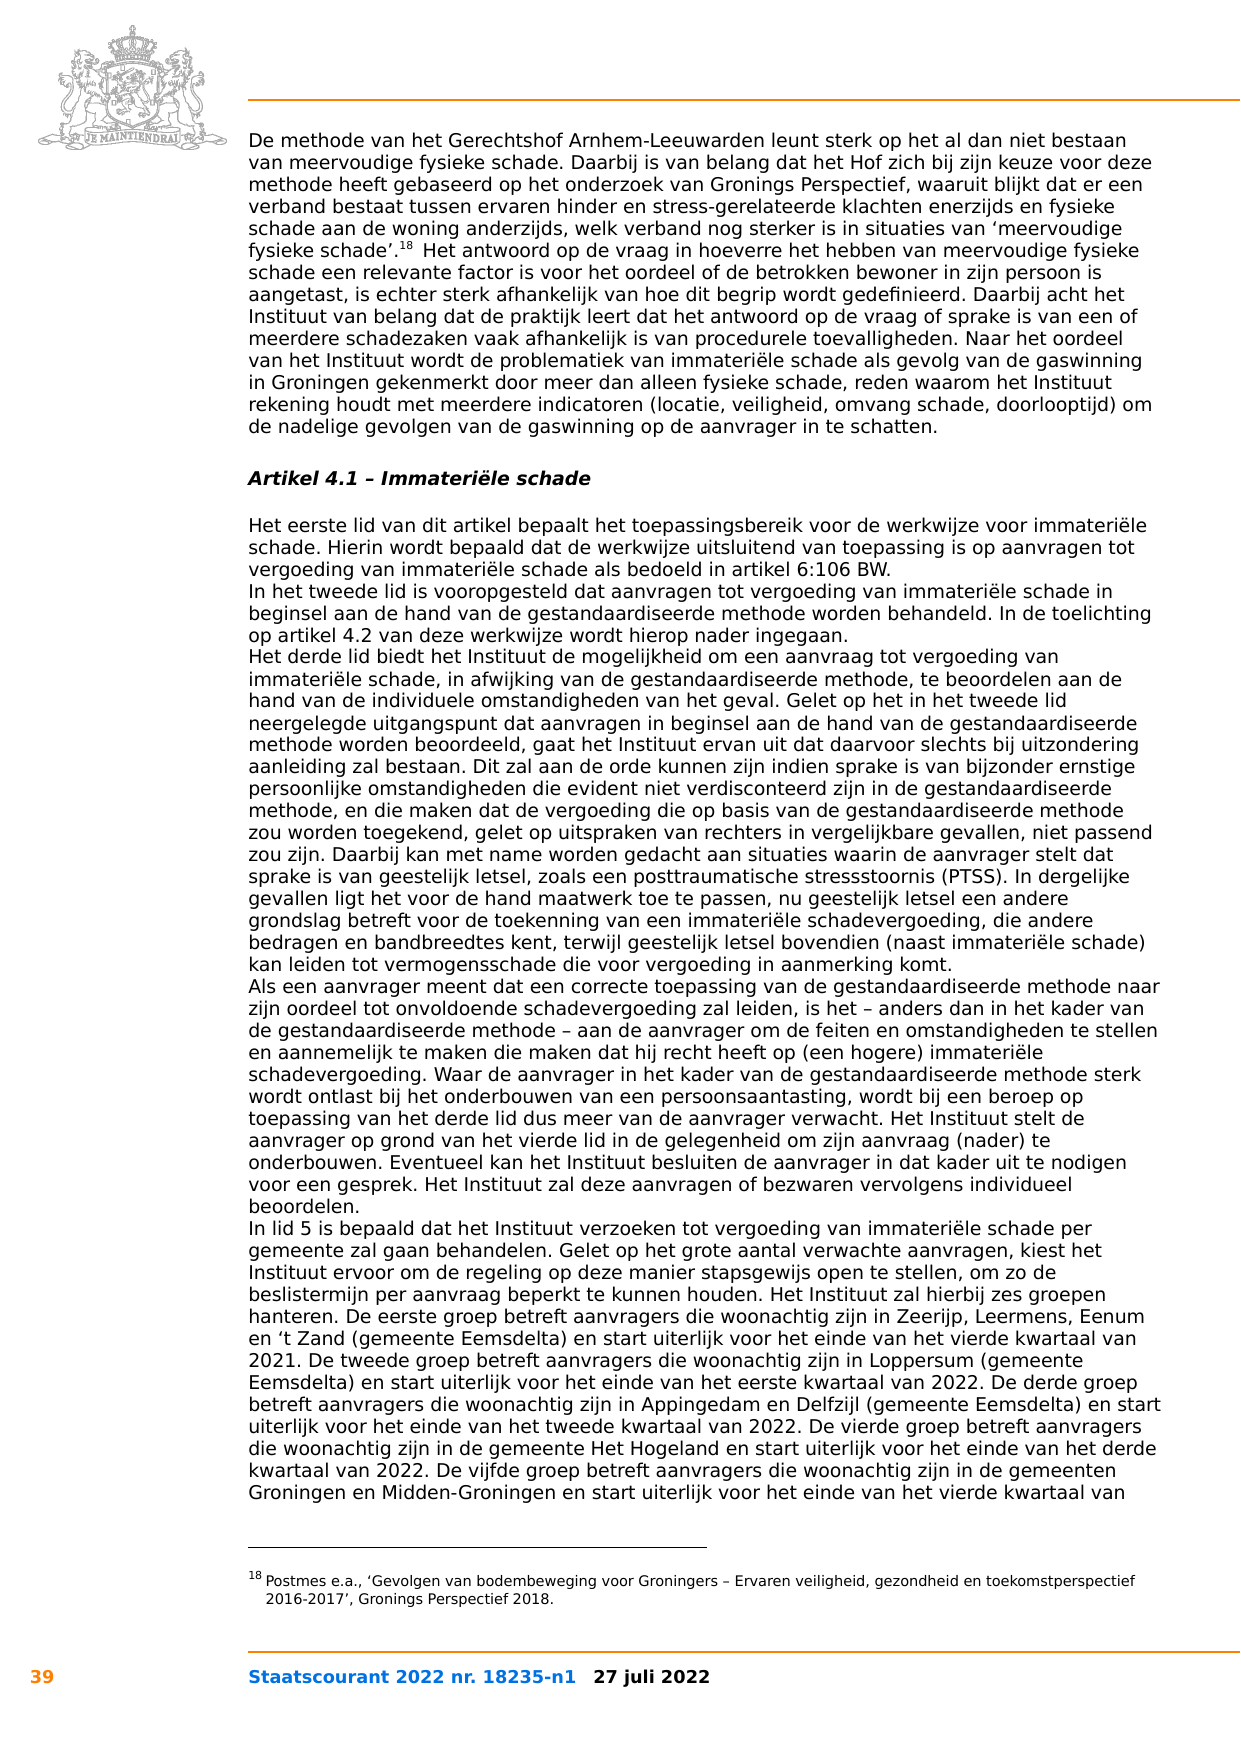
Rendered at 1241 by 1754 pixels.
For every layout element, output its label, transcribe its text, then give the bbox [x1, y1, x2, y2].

text Als een aanvrager meent dat een correcte toepassing van de gestandaardiseerde methode naar zijn oordeel tot onvoldoende schadevergoeding zal leiden, is het – anders dan in het kader van de gestandaardiseerde methode – aan de aanvrager om de feiten en omstandigheden te stellen en aannemelijk te maken die maken dat hij recht heeft op (een hogere) immateriële schadevergoeding. Waar de aanvrager in het kader van de gestandaardiseerde methode sterk wordt ontlast bij het onderbouwen van een persoonsaantasting, wordt bij een beroep op toepassing van het derde lid dus meer van de aanvrager verwacht. Het Instituut stelt de aanvrager op grond van het vierde lid in de gelegenheid om zijn aanvraag (nader) te onderbouwen. Eventueel kan het Instituut besluiten de aanvrager in dat kader uit te nodigen voor een gesprek. Het Instituut zal deze aanvragen of bezwaren vervolgens individueel beoordelen. [248, 976, 1163, 1218]
picture [38, 25, 227, 150]
text In het tweede lid is vooropgesteld dat aanvragen tot vergoeding van immateriële schade in beginsel aan de hand van de gestandaardiseerde methode worden behandeld. In de toelichting op artikel 4.2 van deze werkwijze wordt hierop nader ingegaan. [248, 581, 1163, 646]
text In lid 5 is bepaald dat het Instituut verzoeken tot vergoeding van immateriële schade per gemeente zal gaan behandelen. Gelet op het grote aantal verwachte aanvragen, kiest het Instituut ervoor om de regeling op deze manier stapsgewijs open te stellen, om zo de beslistermijn per aanvraag beperkt te kunnen houden. Het Instituut zal hierbij zes groepen hanteren. De eerste groep betreft aanvragers die woonachtig zijn in Zeerijp, Leermens, Eenum en ‘t Zand (gemeente Eemsdelta) en start uiterlijk voor het einde van het vierde kwartaal van 2021. De tweede groep betreft aanvragers die woonachtig zijn in Loppersum (gemeente Eemsdelta) en start uiterlijk voor het einde van het eerste kwartaal van 2022. De derde groep betreft aanvragers die woonachtig zijn in Appingedam en Delfzijl (gemeente Eemsdelta) en start uiterlijk voor het einde van het tweede kwartaal van 2022. De vierde groep betreft aanvragers die woonachtig zijn in de gemeente Het Hogeland en start uiterlijk voor het einde van het derde kwartaal van 2022. De vijfde groep betreft aanvragers die woonachtig zijn in de gemeenten Groningen en Midden-Groningen en start uiterlijk voor het einde van het vierde kwartaal van [248, 1218, 1163, 1504]
text Postmes e.a., ‘Gevolgen van bodembeweging voor Groningers – Ervaren veiligheid, gezondheid en toekomstperspectief 2016-2017’, Gronings Perspectief 2018. [248, 1569, 1163, 1608]
text Het derde lid biedt het Instituut de mogelijkheid om een aanvraag tot vergoeding van immateriële schade, in afwijking van de gestandaardiseerde methode, te beoordelen aan de hand van de individuele omstandigheden van het geval. Gelet op het in het tweede lid neergelegde uitgangspunt dat aanvragen in beginsel aan de hand van de gestandaardiseerde methode worden beoordeeld, gaat het Instituut ervan uit dat daarvoor slechts bij uitzondering aanleiding zal bestaan. Dit zal aan de orde kunnen zijn indien sprake is van bijzonder ernstige persoonlijke omstandigheden die evident niet verdisconteerd zijn in de gestandaardiseerde methode, en die maken dat de vergoeding die op basis van de gestandaardiseerde methode zou worden toegekend, gelet op uitspraken van rechters in vergelijkbare gevallen, niet passend zou zijn. Daarbij kan met name worden gedacht aan situaties waarin de aanvrager stelt dat sprake is van geestelijk letsel, zoals een posttraumatische stressstoornis (PTSS). In dergelijke gevallen ligt het voor de hand maatwerk toe te passen, nu geestelijk letsel een andere grondslag betreft voor de toekenning van een immateriële schadevergoeding, die andere bedragen en bandbreedtes kent, terwijl geestelijk letsel bovendien (naast immateriële schade) kan leiden tot vermogensschade die voor vergoeding in aanmerking komt. [248, 646, 1163, 976]
subtitle Artikel 4.1 – Immateriële schade [248, 468, 1163, 489]
text Het eerste lid van dit artikel bepaalt het toepassingsbereik voor de werkwijze voor immateriële schade. Hierin wordt bepaald dat de werkwijze uitsluitend van toepassing is op aanvragen tot vergoeding van immateriële schade als bedoeld in artikel 6:106 BW. [248, 514, 1163, 581]
text De methode van het Gerechtshof Arnhem-Leeuwarden leunt sterk op het al dan niet bestaan van meervoudige fysieke schade. Daarbij is van belang dat het Hof zich bij zijn keuze voor deze methode heeft gebaseerd op het onderzoek van Gronings Perspectief, waaruit blijkt dat er een verband bestaat tussen ervaren hinder en stress-gerelateerde klachten enerzijds en fysieke schade aan de woning anderzijds, welk verband nog sterker is in situaties van ‘meervoudige fysieke schade’. Het antwoord op de vraag in hoeverre het hebben van meervoudige fysieke schade een relevante factor is voor het oordeel of de betrokken bewoner in zijn persoon is aangetast, is echter sterk afhankelijk van hoe dit begrip wordt gedefinieerd. Daarbij acht het Instituut van belang dat de praktijk leert dat het antwoord op de vraag of sprake is van een of meerdere schadezaken vaak afhankelijk is van procedurele toevalligheden. Naar het oordeel van het Instituut wordt de problematiek van immateriële schade als gevolg van de gaswinning in Groningen gekenmerkt door meer dan alleen fysieke schade, reden waarom het Instituut rekening houdt met meerdere indicatoren (locatie, veiligheid, omvang schade, doorlooptijd) om de nadelige gevolgen van de gaswinning op de aanvrager in te schatten. [248, 130, 1163, 438]
